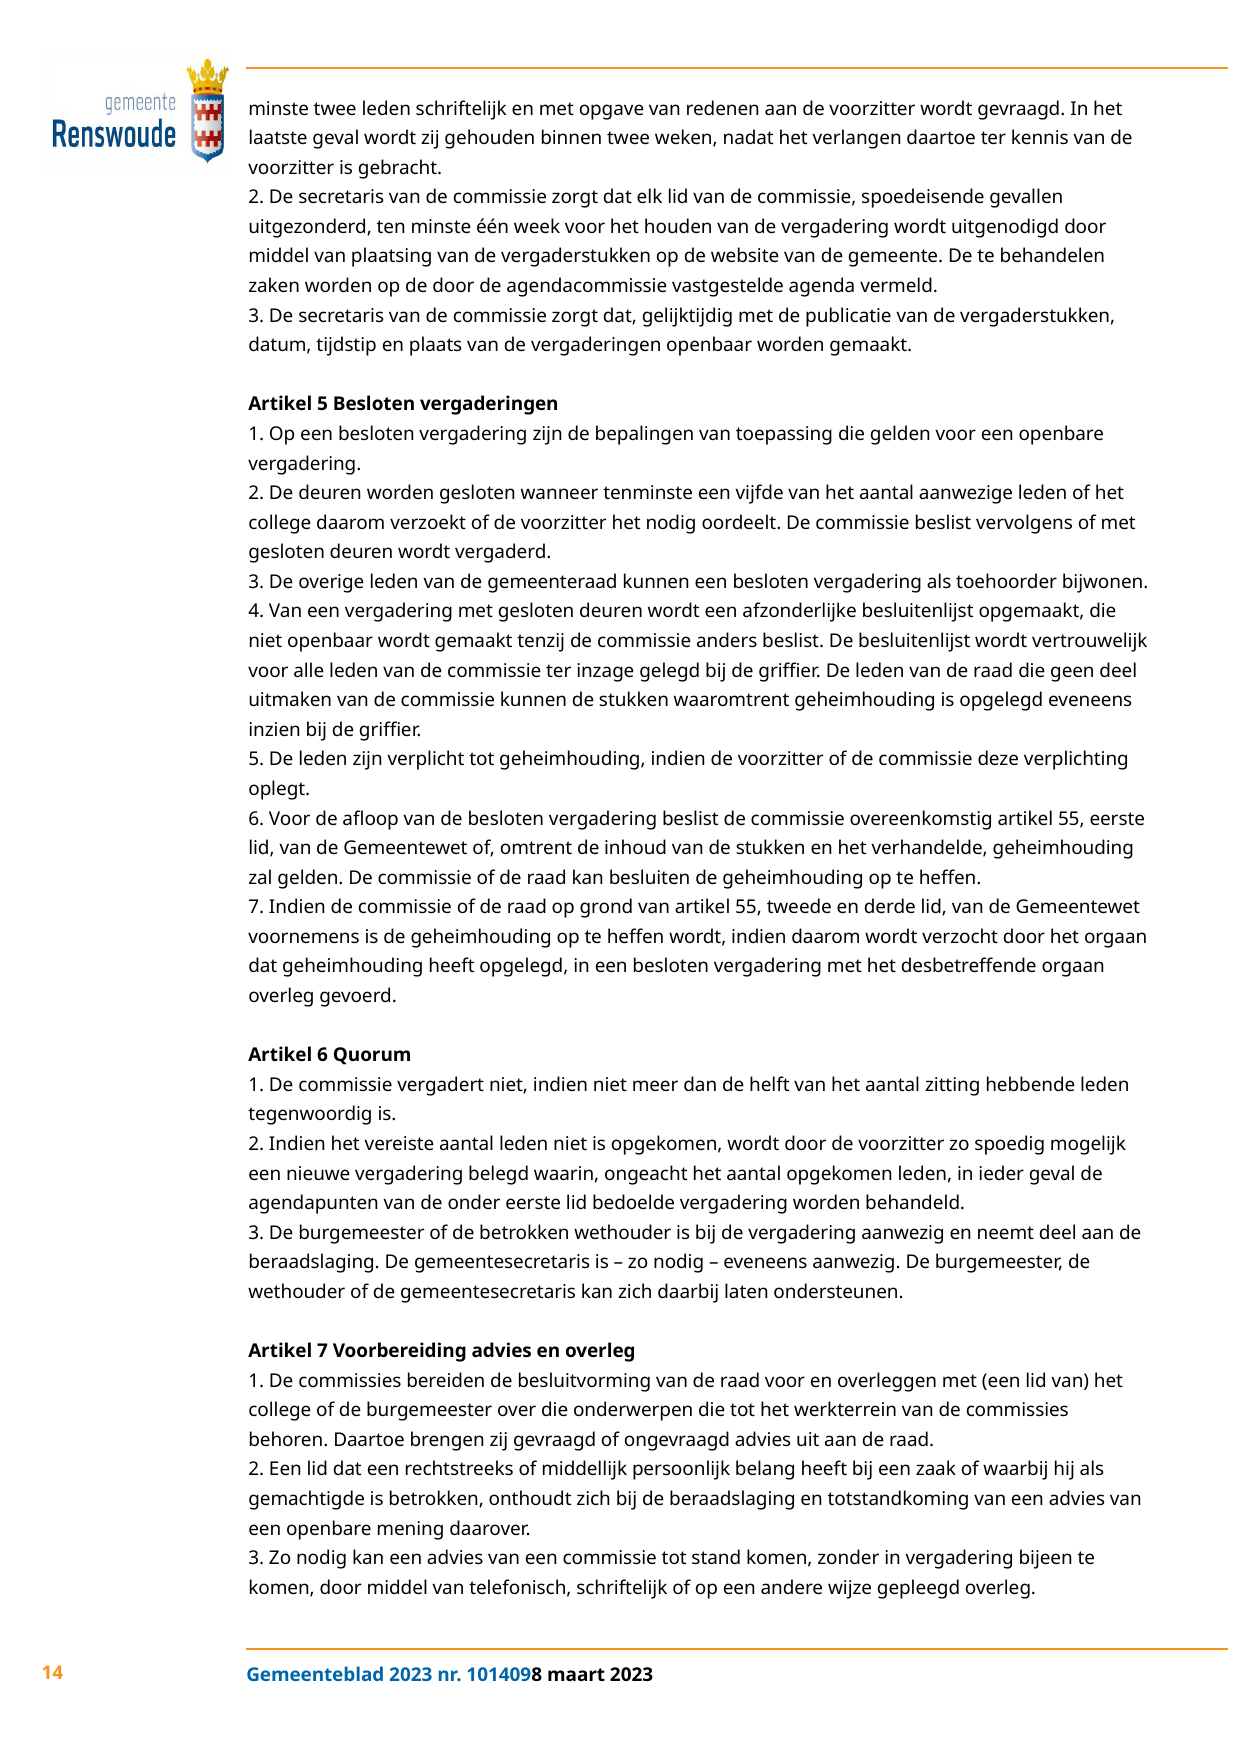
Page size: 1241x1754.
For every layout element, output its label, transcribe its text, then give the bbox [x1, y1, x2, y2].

text 7. Indien de commissie of de raad op grond van artikel 55, tweede en derde lid, van de Gemeentewet voornemens is de geheimhouding op te heffen wordt, indien daarom wordt verzocht door het orgaan dat geheimhouding heeft opgelegd, in een besloten vergadering met het desbetreffende orgaan overleg gevoerd. [248, 893, 1152, 1008]
text 1. Op een besloten vergadering zijn de bepalingen van toepassing die gelden voor een openbare vergadering. [248, 420, 1152, 476]
text 3. Zo nodig kan een advies van een commissie tot stand komen, zonder in vergadering bijeen te komen, door middel van telefonisch, schriftelijk of op een andere wijze gepleegd overleg. [248, 1544, 1152, 1600]
picture [41, 47, 231, 172]
text Artikel 7 Voorbereiding advies en overleg [248, 1337, 1152, 1363]
text 2. De secretaris van de commissie zorgt dat elk lid van de commissie, spoedeisende gevallen uitgezonderd, ten minste één week voor het houden van de vergadering wordt uitgenodigd door middel van plaatsing van de vergaderstukken op de website van de gemeente. De te behandelen zaken worden op de door de agendacommissie vastgestelde agenda vermeld. [248, 183, 1152, 298]
text 6. Voor de afloop van de besloten vergadering beslist de commissie overeenkomstig artikel 55, eerste lid, van de Gemeentewet of, omtrent de inhoud van de stukken en het verhandelde, geheimhouding zal gelden. De commissie of de raad kan besluiten de geheimhouding op te heffen. [248, 805, 1152, 890]
text 2. De deuren worden gesloten wanneer tenminste een vijfde van het aantal aanwezige leden of het college daarom verzoekt of de voorzitter het nodig oordeelt. De commissie beslist vervolgens of met gesloten deuren wordt vergaderd. [248, 479, 1152, 564]
text minste twee leden schriftelijk en met opgave van redenen aan de voorzitter wordt gevraagd. In het laatste geval wordt zij gehouden binnen twee weken, nadat het verlangen daartoe ter kennis van de voorzitter is gebracht. [248, 95, 1152, 180]
text 3. De overige leden van de gemeenteraad kunnen een besloten vergadering als toehoorder bijwonen. [248, 568, 1152, 594]
text Artikel 6 Quorum [248, 1041, 1152, 1067]
text 4. Van een vergadering met gesloten deuren wordt een afzonderlijke besluitenlijst opgemaakt, die niet openbaar wordt gemaakt tenzij de commissie anders beslist. De besluitenlijst wordt vertrouwelijk voor alle leden van de commissie ter inzage gelegd bij de griffier. De leden van de raad die geen deel uitmaken van de commissie kunnen de stukken waaromtrent geheimhouding is opgelegd eveneens inzien bij de griffier. [248, 598, 1152, 742]
text 5. De leden zijn verplicht tot geheimhouding, indien de voorzitter of de commissie deze verplichting oplegt. [248, 746, 1152, 801]
text 3. De burgemeester of de betrokken wethouder is bij de vergadering aanwezig en neemt deel aan de beraadslaging. De gemeentesecretaris is – zo nodig – eveneens aanwezig. De burgemeester, de wethouder of de gemeentesecretaris kan zich daarbij laten ondersteunen. [248, 1219, 1152, 1304]
text 2. Indien het vereiste aantal leden niet is opgekomen, wordt door de voorzitter zo spoedig mogelijk een nieuwe vergadering belegd waarin, ongeacht het aantal opgekomen leden, in ieder geval de agendapunten van de onder eerste lid bedoelde vergadering worden behandeld. [248, 1130, 1152, 1215]
text Artikel 5 Besloten vergaderingen [248, 391, 1152, 416]
text 1. De commissies bereiden de besluitvorming van de raad voor en overleggen met (een lid van) het college of de burgemeester over die onderwerpen die tot het werkterrein van de commissies behoren. Daartoe brengen zij gevraagd of ongevraagd advies uit aan de raad. [248, 1367, 1152, 1452]
text 3. De secretaris van de commissie zorgt dat, gelijktijdig met de publicatie van de vergaderstukken, datum, tijdstip en plaats van de vergaderingen openbaar worden gemaakt. [248, 302, 1152, 357]
text 1. De commissie vergadert niet, indien niet meer dan de helft van het aantal zitting hebbende leden tegenwoordig is. [248, 1071, 1152, 1126]
text 2. Een lid dat een rechtstreeks of middellijk persoonlijk belang heeft bij een zaak of waarbij hij als gemachtigde is betrokken, onthoudt zich bij de beraadslaging en totstandkoming van een advies van een openbare mening daarover. [248, 1456, 1152, 1541]
